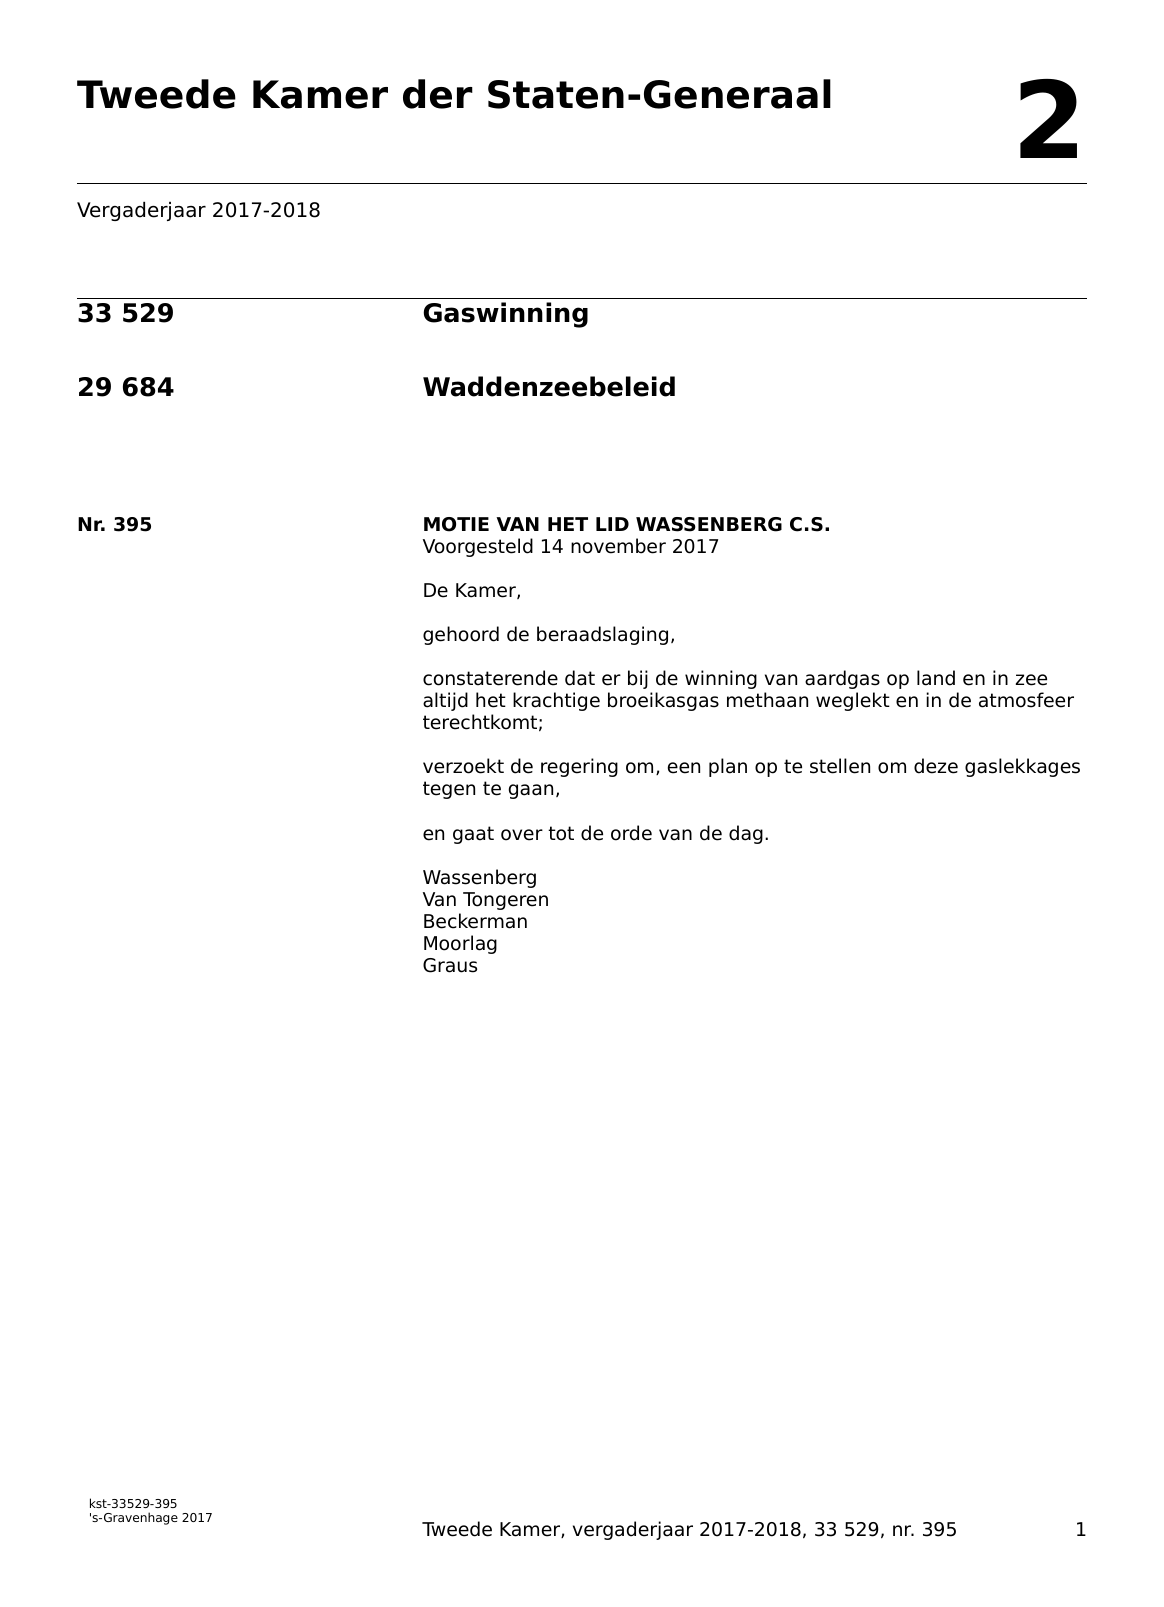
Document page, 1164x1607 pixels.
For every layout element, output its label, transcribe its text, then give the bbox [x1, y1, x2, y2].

text verzoekt de regering om, een plan op te stellen om deze gaslekkages tegen te gaan, [422, 756, 1087, 800]
text Moorlag [422, 933, 1087, 954]
table_cell Vergaderjaar 2017-2018 [77, 184, 1087, 298]
table_header 2 [886, 59, 1087, 183]
subtitle 29 684 Waddenzeebeleid [77, 373, 1087, 403]
text Van Tongeren [422, 889, 1087, 911]
text constaterende dat er bij de winning van aardgas op land en in zee altijd het krachtige broeikasgas methaan weglekt en in de atmosfeer terechtkomt; [422, 668, 1087, 734]
text Voorgesteld 14 november 2017 [422, 536, 1087, 558]
text Graus [422, 954, 1087, 977]
subtitle Nr. 395 MOTIE VAN HET LID WASSENBERG C.S. [77, 514, 1087, 536]
text Wassenberg [422, 867, 1087, 889]
text Beckerman [422, 911, 1087, 933]
table_header Tweede Kamer der Staten-Generaal [77, 59, 886, 183]
text 's-Gravenhage 2017 [88, 1511, 323, 1525]
text kst-33529-395 [88, 1497, 323, 1511]
text en gaat over tot de orde van de dag. [422, 822, 1087, 844]
subtitle 33 529 Gaswinning [77, 299, 1087, 329]
text gehoord de beraadslaging, [422, 624, 1087, 646]
text De Kamer, [422, 580, 1087, 602]
